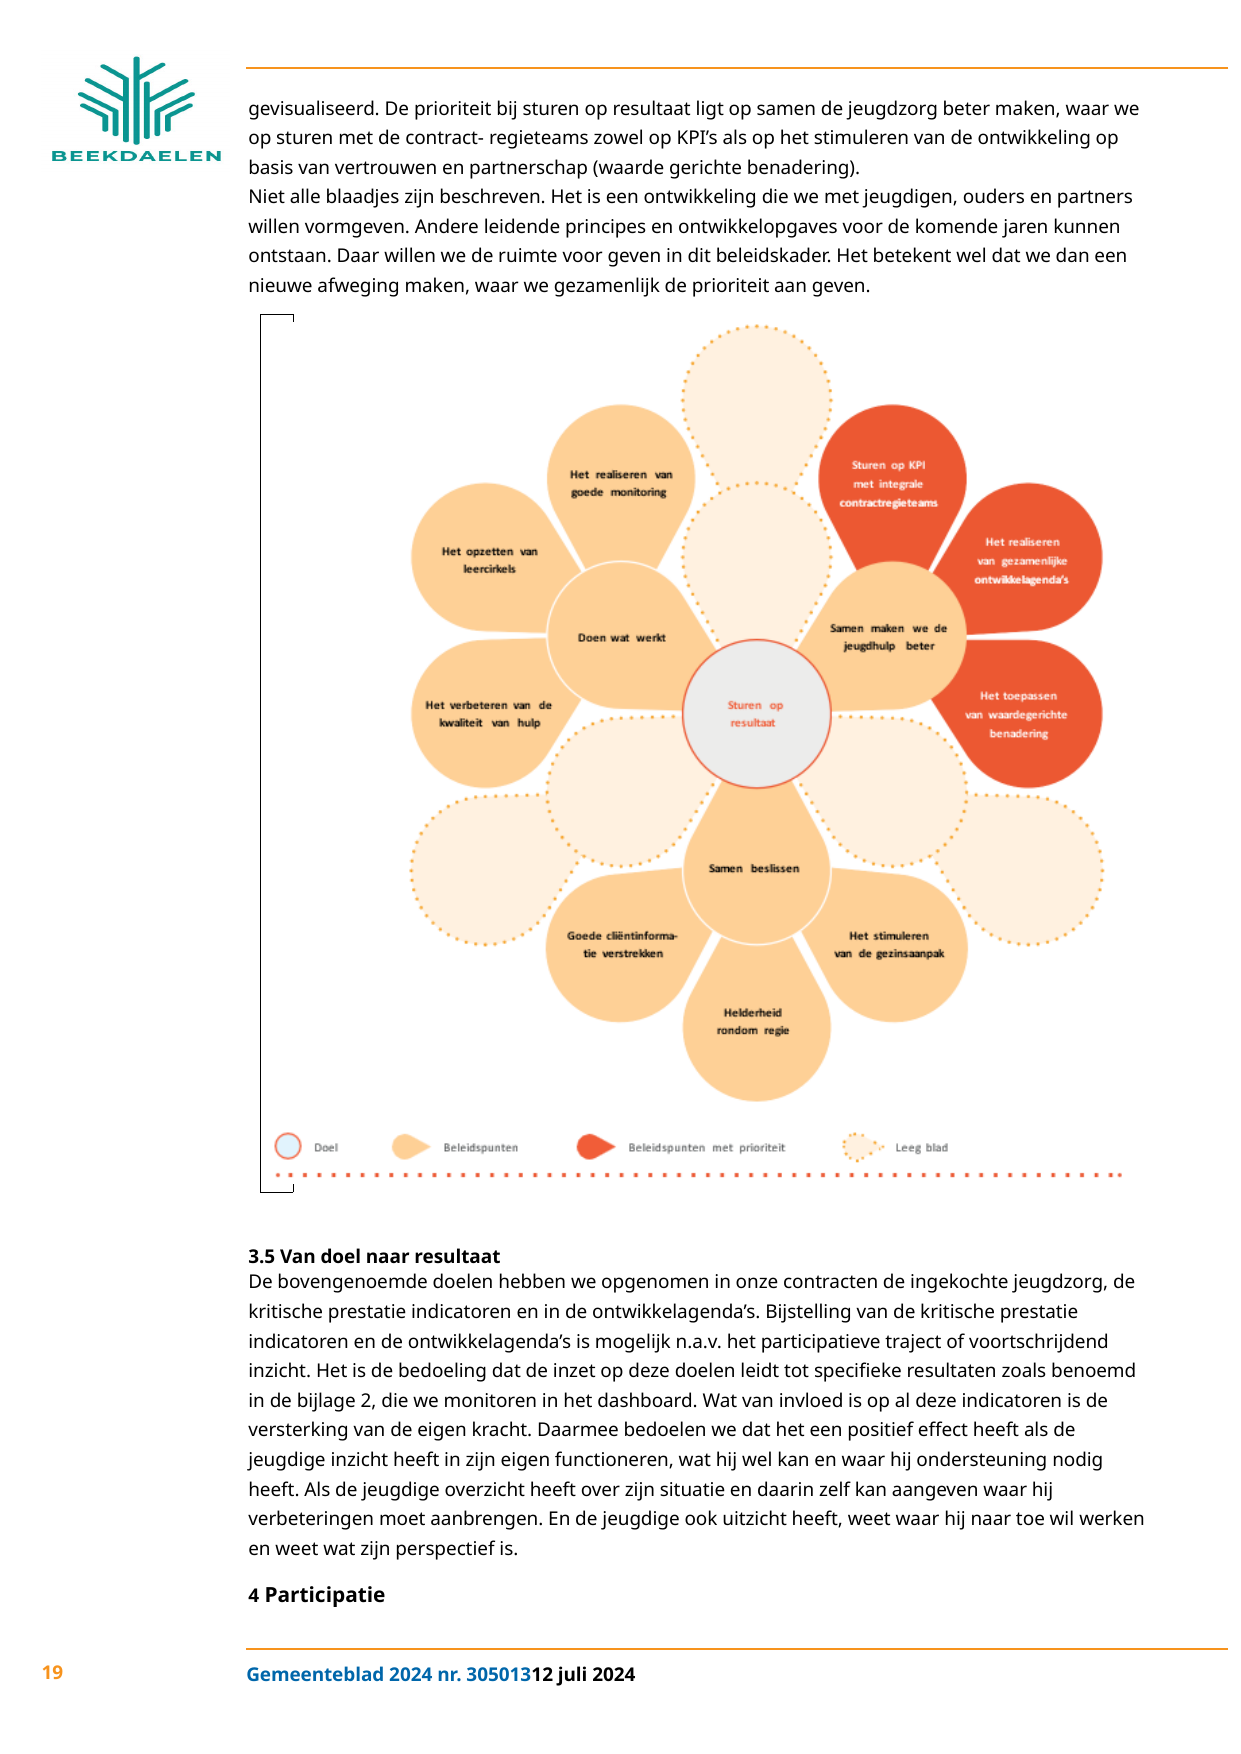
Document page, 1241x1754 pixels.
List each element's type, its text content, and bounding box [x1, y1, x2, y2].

picture [268, 322, 1125, 1184]
text 4 Participatie [248, 1581, 1152, 1609]
text gevisualiseerd. De prioriteit bij sturen op resultaat ligt op samen de jeugdzorg beter maken, waar we op sturen met de contract- regieteams zowel op KPI’s als op het stimuleren van de ontwikkeling op basis van vertrouwen en partnerschap (waarde gerichte benadering). [248, 95, 1152, 180]
text Niet alle blaadjes zijn beschreven. Het is een ontwikkeling die we met jeugdigen, ouders en partners willen vormgeven. Andere leidende principes en ontwikkelopgaves voor de komende jaren kunnen ontstaan. Daar willen we de ruimte voor geven in dit beleidskader. Het betekent wel dat we dan een nieuwe afweging maken, waar we gezamenlijk de prioriteit aan geven. [248, 183, 1152, 298]
text 3.5 Van doel naar resultaat [248, 1243, 1152, 1269]
picture [41, 47, 231, 172]
text De bovengenoemde doelen hebben we opgenomen in onze contracten de ingekochte jeugdzorg, de kritische prestatie indicatoren en in de ontwikkelagenda’s. Bijstelling van de kritische prestatie indicatoren en de ontwikkelagenda’s is mogelijk n.a.v. het participatieve traject of voortschrijdend inzicht. Het is de bedoeling dat de inzet op deze doelen leidt tot specifieke resultaten zoals benoemd in de bijlage 2, die we monitoren in het dashboard. Wat van invloed is op al deze indicatoren is de versterking van de eigen kracht. Daarmee bedoelen we dat het een positief effect heeft als de jeugdige inzicht heeft in zijn eigen functioneren, wat hij wel kan en waar hij ondersteuning nodig heeft. Als de jeugdige overzicht heeft over zijn situatie en daarin zelf kan aangeven waar hij verbeteringen moet aanbrengen. En de jeugdige ook uitzicht heeft, weet waar hij naar toe wil werken en weet wat zijn perspectief is. [248, 1269, 1152, 1561]
